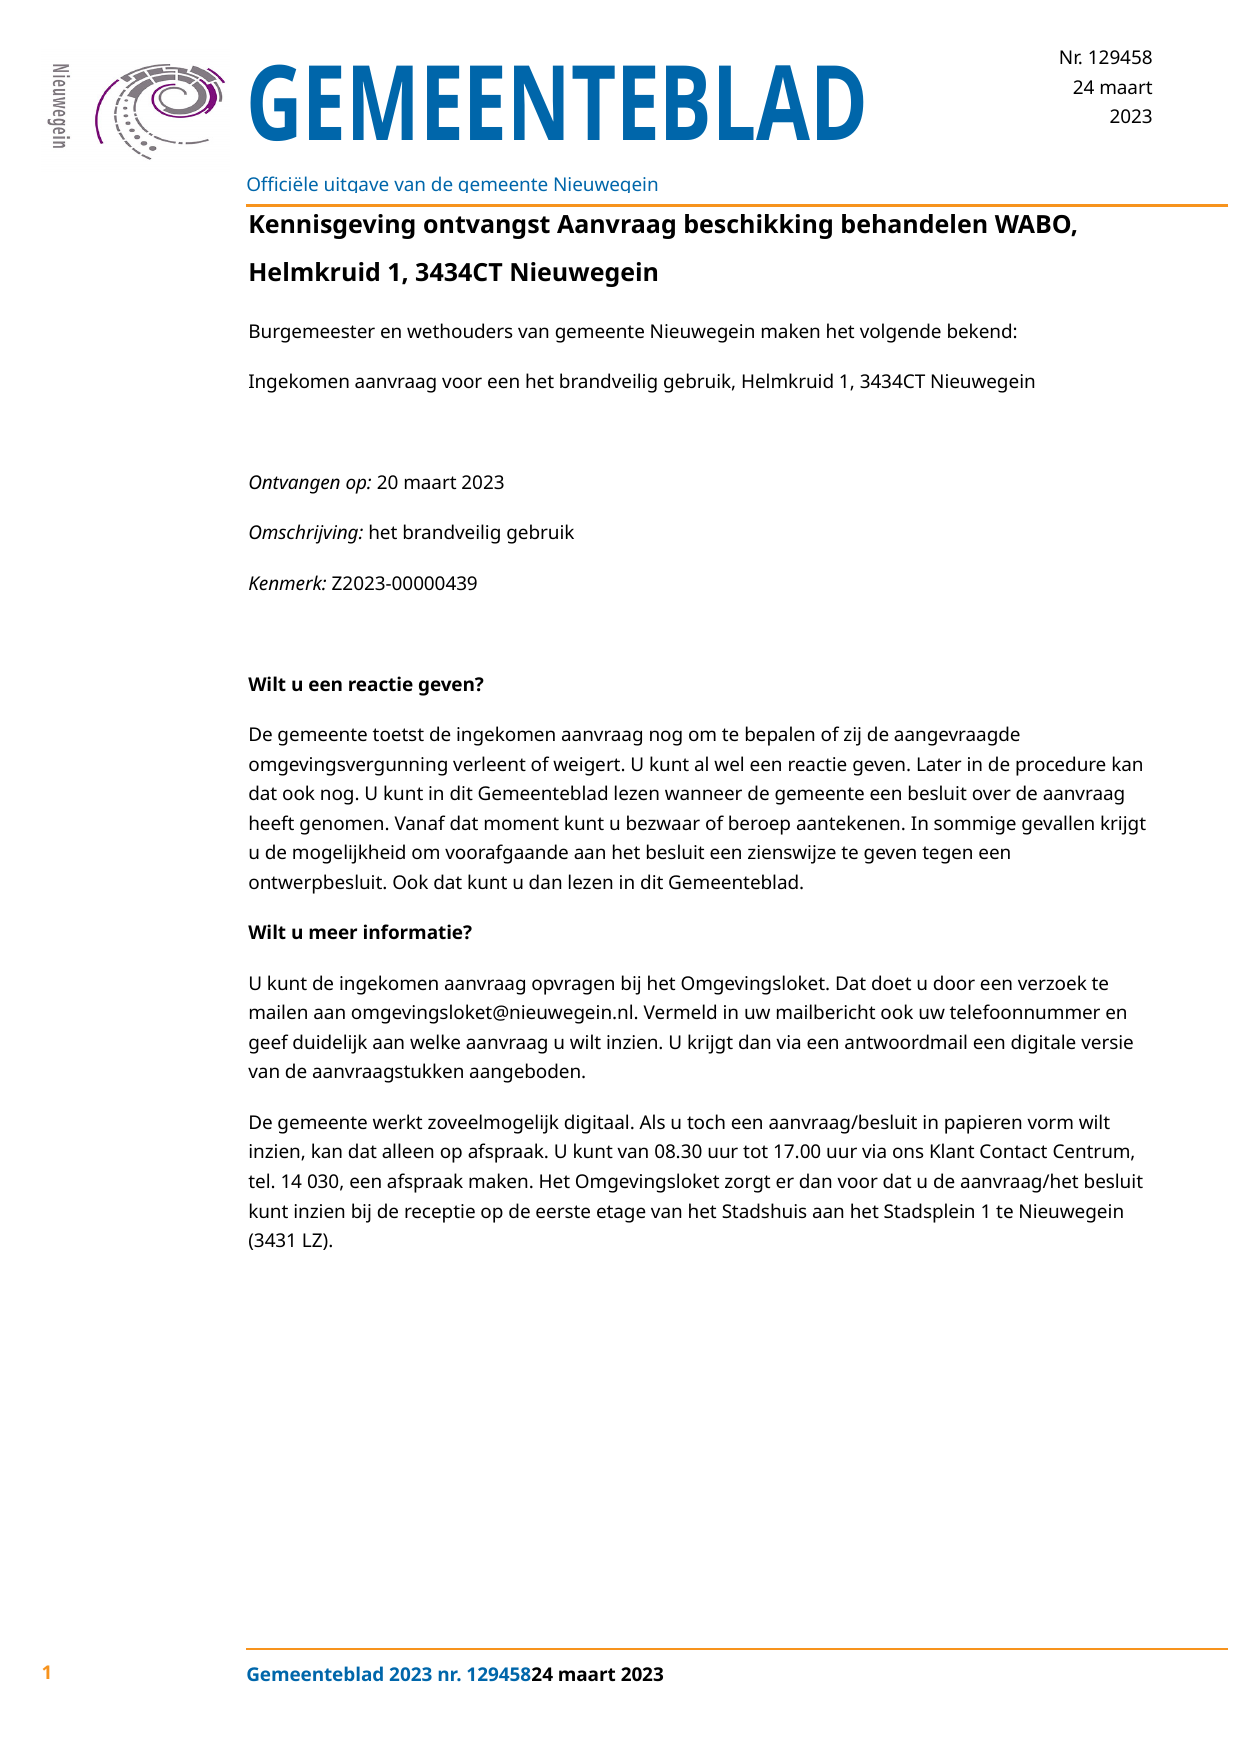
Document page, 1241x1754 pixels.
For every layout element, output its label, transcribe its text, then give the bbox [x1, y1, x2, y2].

text Kennisgeving ontvangst Aanvraag beschikking behandelen WABO, Helmkruid 1, 3434CT Nieuwegein [248, 207, 1152, 288]
text Wilt u een reactie geven? [248, 671, 1152, 697]
text Ontvangen op: 20 maart 2023 [248, 469, 1152, 495]
picture [41, 47, 231, 172]
text Ingekomen aanvraag voor een het brandveilig gebruik, Helmkruid 1, 3434CT Nieuwegein [248, 368, 1152, 394]
text De gemeente werkt zoveelmogelijk digitaal. Als u toch een aanvraag/besluit in papieren vorm wilt inzien, kan dat alleen op afspraak. U kunt van 08.30 uur tot 17.00 uur via ons Klant Contact Centrum, tel. 14 030, een afspraak maken. Het Omgevingsloket zorgt er dan voor dat u de aanvraag/het besluit kunt inzien bij de receptie op de eerste etage van het Stadshuis aan het Stadsplein 1 te Nieuwegein (3431 LZ). [248, 1109, 1152, 1253]
text De gemeente toetst de ingekomen aanvraag nog om te bepalen of zij de aangevraagde omgevingsvergunning verleent of weigert. U kunt al wel een reactie geven. Later in de procedure kan dat ook nog. U kunt in dit Gemeenteblad lezen wanneer de gemeente een besluit over de aanvraag heeft genomen. Vanaf dat moment kunt u bezwaar of beroep aantekenen. In sommige gevallen krijgt u de mogelijkheid om voorafgaande aan het besluit een zienswijze te geven tegen een ontwerpbesluit. Ook dat kunt u dan lezen in dit Gemeenteblad. [248, 721, 1152, 895]
text Omschrijving: het brandveilig gebruik [248, 519, 1152, 545]
text Kenmerk: Z2023-00000439 [248, 570, 1152, 596]
text Burgemeester en wethouders van gemeente Nieuwegein maken het volgende bekend: [248, 318, 1152, 344]
text Wilt u meer informatie? [248, 919, 1152, 945]
text U kunt de ingekomen aanvraag opvragen bij het Omgevingsloket. Dat doet u door een verzoek te mailen aan omgevingsloket@nieuwegein.nl. Vermeld in uw mailbericht ook uw telefoonnummer en geef duidelijk aan welke aanvraag u wilt inzien. U krijgt dan via een antwoordmail een digitale versie van de aanvraagstukken aangeboden. [248, 970, 1152, 1084]
